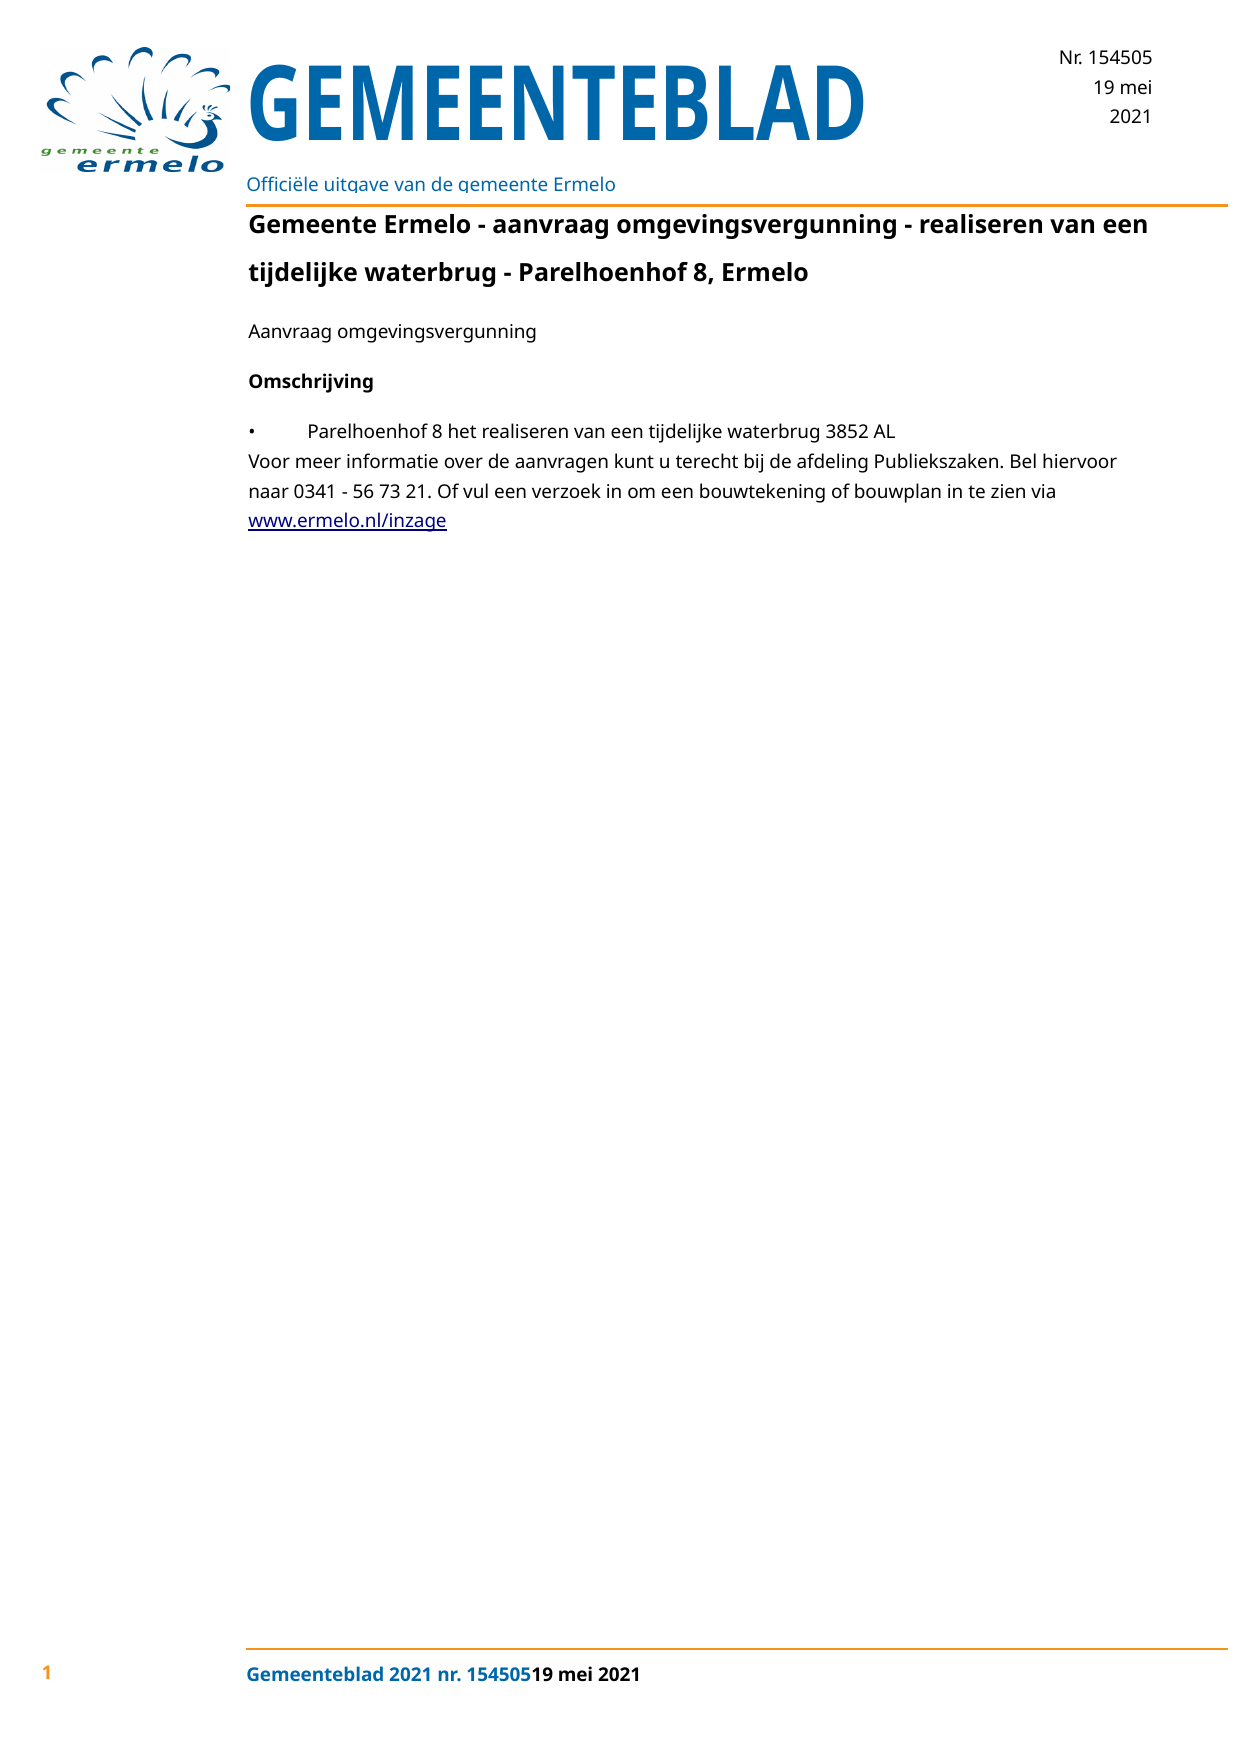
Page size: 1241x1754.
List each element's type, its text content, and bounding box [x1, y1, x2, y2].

picture [41, 47, 231, 172]
list Parelhoenhof 8 het realiseren van een tijdelijke waterbrug 3852 AL [248, 419, 1152, 444]
text Omschrijving [248, 368, 1152, 394]
text Voor meer informatie over de aanvragen kunt u terecht bij de afdeling Publiekszaken. Bel hiervoor naar 0341 - 56 73 21. Of vul een verzoek in om een bouwtekening of bouwplan in te zien via www.ermelo.nl/inzage [248, 448, 1152, 533]
text Gemeente Ermelo - aanvraag omgevingsvergunning - realiseren van een tijdelijke waterbrug - Parelhoenhof 8, Ermelo [248, 207, 1152, 288]
text Aanvraag omgevingsvergunning [248, 318, 1152, 344]
